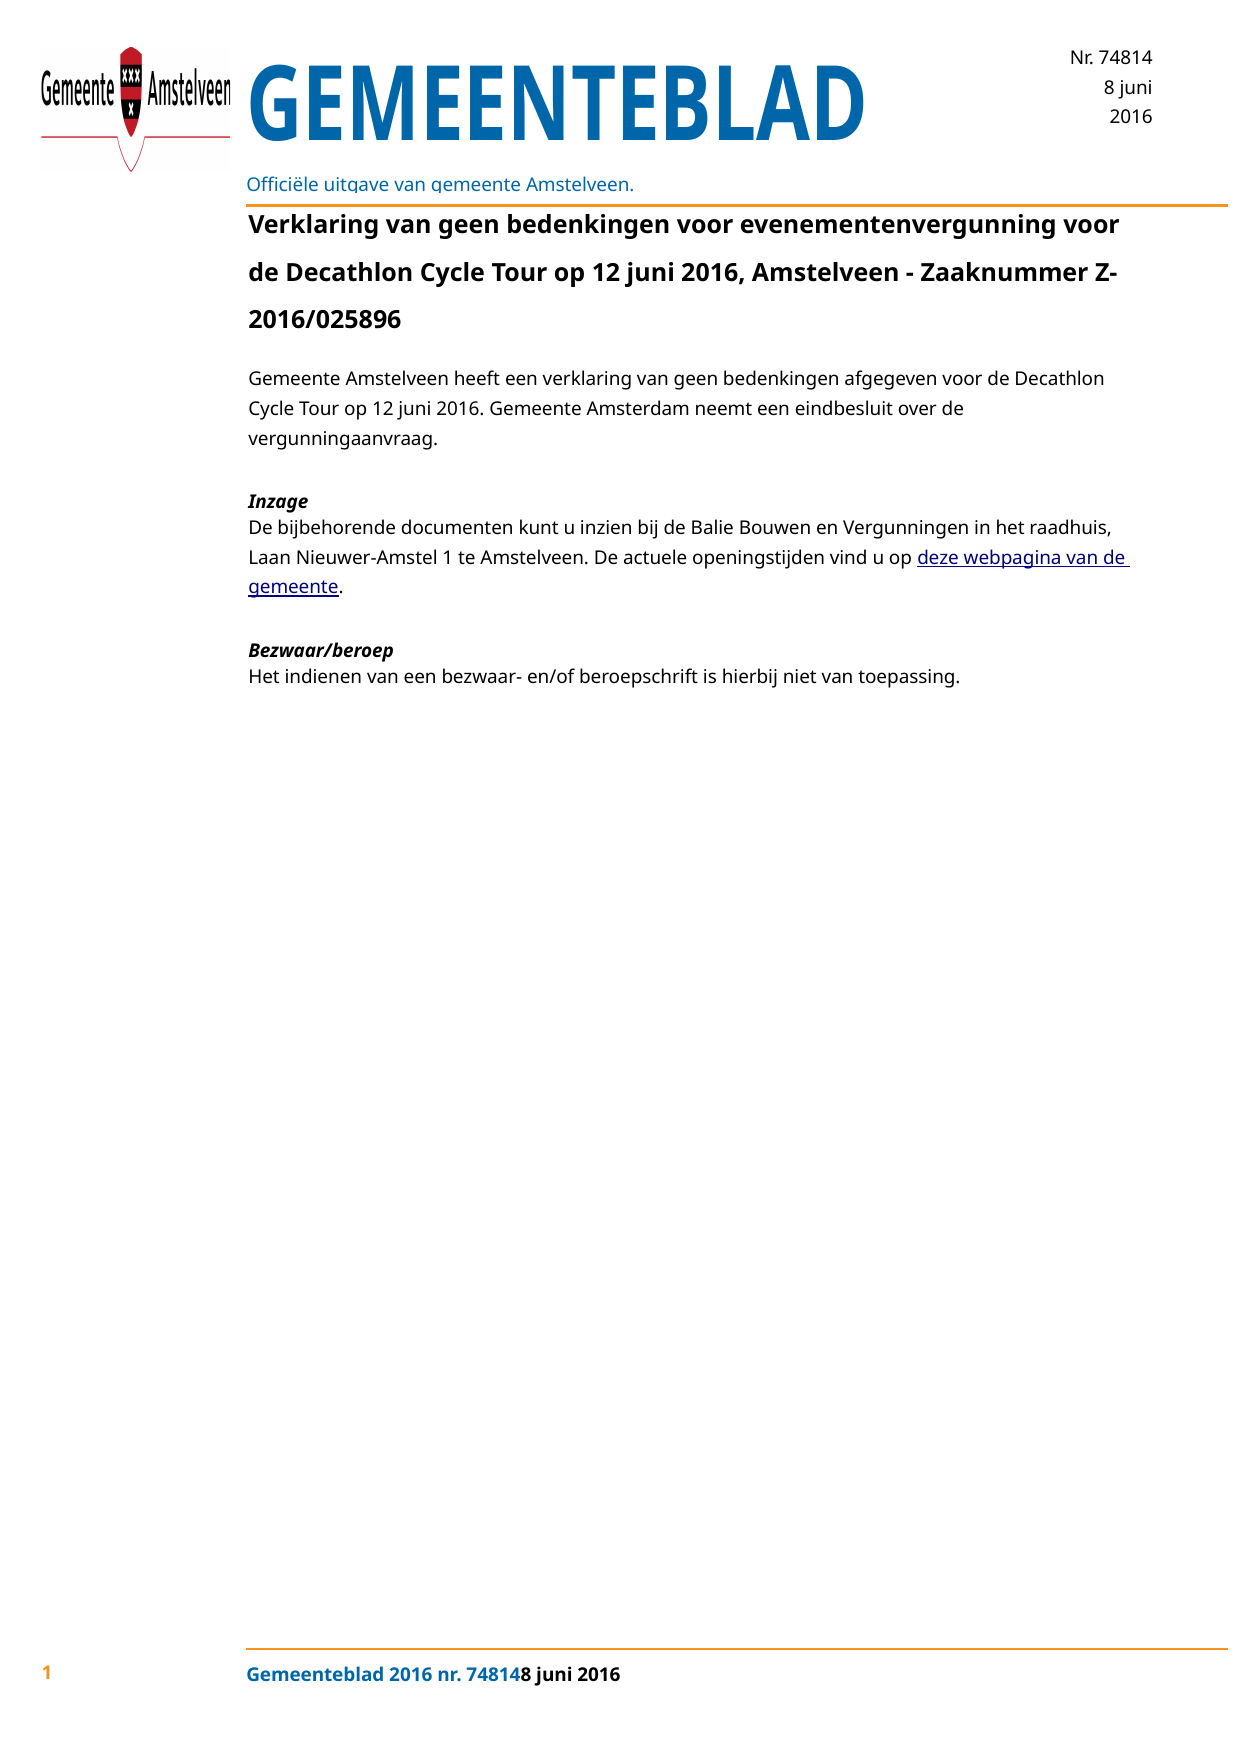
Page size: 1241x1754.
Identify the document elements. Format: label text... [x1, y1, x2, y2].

text De bijbehorende documenten kunt u inzien bij de Balie Bouwen en Vergunningen in het raadhuis, Laan Nieuwer-Amstel 1 te Amstelveen. De actuele openingstijden vind u op deze webpagina van de gemeente. [248, 514, 1152, 599]
picture [41, 47, 231, 172]
text Het indienen van een bezwaar- en/of beroepschrift is hierbij niet van toepassing. [248, 663, 1152, 689]
text Inzage [248, 489, 1152, 514]
text Verklaring van geen bedenkingen voor evenementenvergunning voor de Decathlon Cycle Tour op 12 juni 2016, Amstelveen - Zaaknummer Z-2016/025896 [248, 207, 1152, 336]
text Bezwaar/beroep [248, 637, 1152, 663]
text Gemeente Amstelveen heeft een verklaring van geen bedenkingen afgegeven voor de Decathlon Cycle Tour op 12 juni 2016. Gemeente Amsterdam neemt een eindbesluit over de vergunningaanvraag. [248, 366, 1152, 450]
